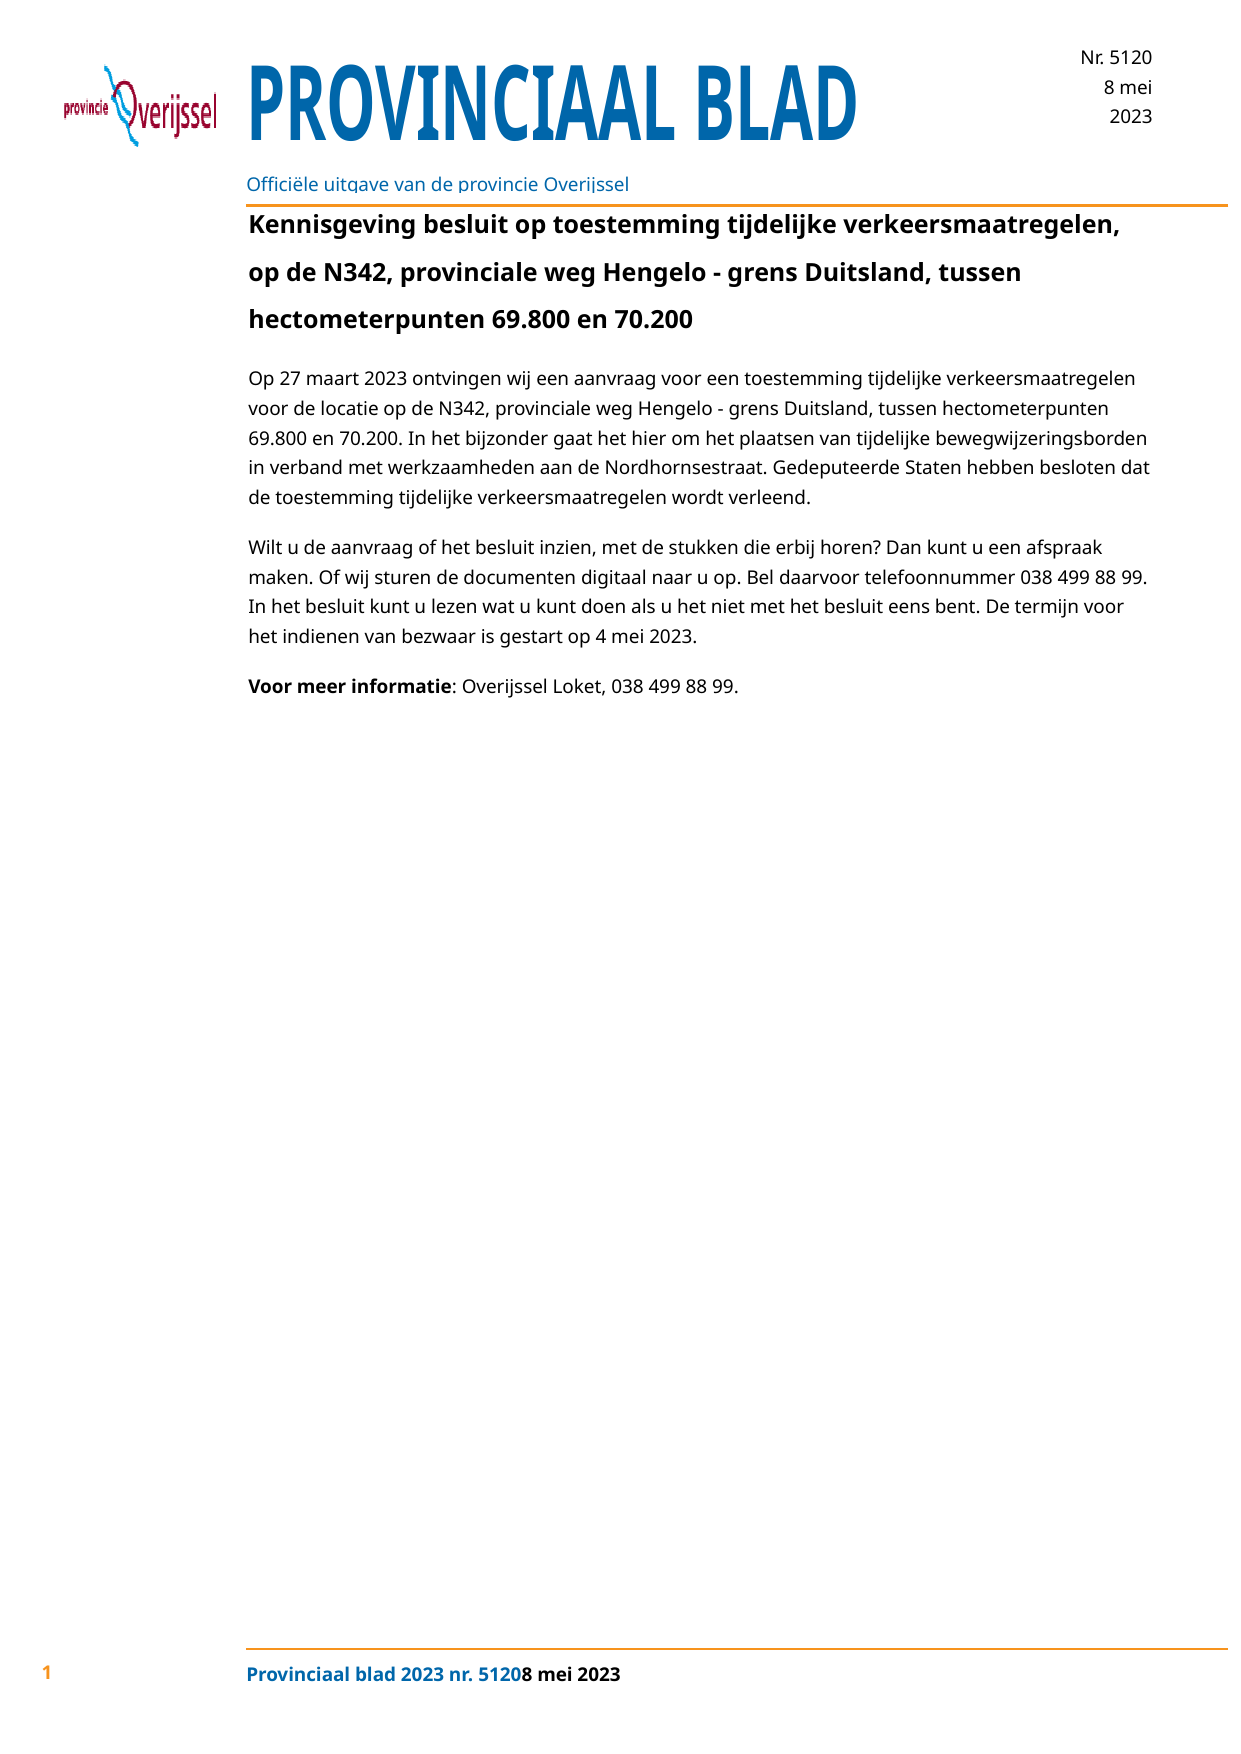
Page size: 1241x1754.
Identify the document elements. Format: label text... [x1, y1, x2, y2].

picture [41, 47, 231, 172]
text Op 27 maart 2023 ontvingen wij een aanvraag voor een toestemming tijdelijke verkeersmaatregelen voor de locatie op de N342, provinciale weg Hengelo - grens Duitsland, tussen hectometerpunten 69.800 en 70.200. In het bijzonder gaat het hier om het plaatsen van tijdelijke bewegwijzeringsborden in verband met werkzaamheden aan de Nordhornsestraat. Gedeputeerde Staten hebben besloten dat de toestemming tijdelijke verkeersmaatregelen wordt verleend. [248, 366, 1152, 509]
text Kennisgeving besluit op toestemming tijdelijke verkeersmaatregelen, op de N342, provinciale weg Hengelo - grens Duitsland, tussen hectometerpunten 69.800 en 70.200 [248, 207, 1152, 336]
text Wilt u de aanvraag of het besluit inzien, met de stukken die erbij horen? Dan kunt u een afspraak maken. Of wij sturen de documenten digitaal naar u op. Bel daarvoor telefoonnummer 038 499 88 99. In het besluit kunt u lezen wat u kunt doen als u het niet met het besluit eens bent. De termijn voor het indienen van bezwaar is gestart op 4 mei 2023. [248, 534, 1152, 649]
text Voor meer informatie: Overijssel Loket, 038 499 88 99. [248, 673, 1152, 699]
